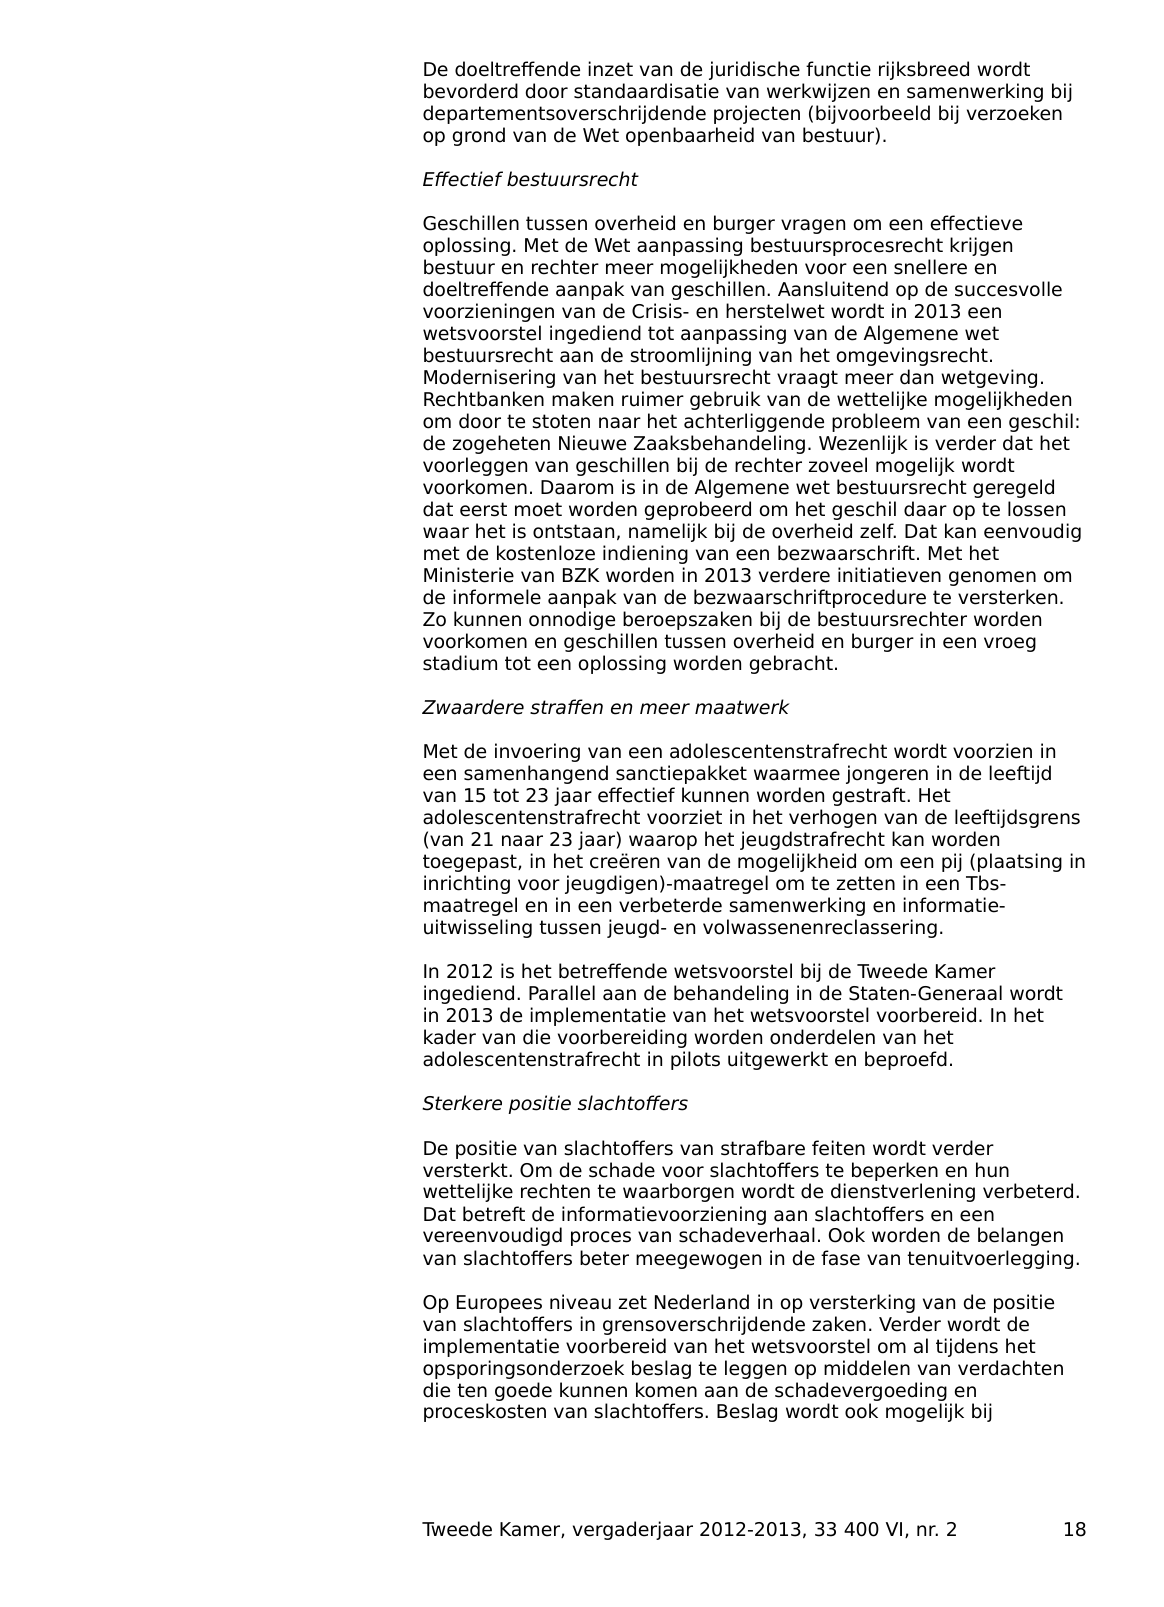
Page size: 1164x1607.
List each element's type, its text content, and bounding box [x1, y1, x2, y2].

text Op Europees niveau zet Nederland in op versterking van de positie van slachtoffers in grensoverschrijdende zaken. Verder wordt de implementatie voorbereid van het wetsvoorstel om al tijdens het opsporingsonderzoek beslag te leggen op middelen van verdachten die ten goede kunnen komen aan de schadevergoeding en proceskosten van slachtoffers. Beslag wordt ook mogelijk bij [422, 1292, 1087, 1423]
text De positie van slachtoffers van strafbare feiten wordt verder versterkt. Om de schade voor slachtoffers te beperken en hun wettelijke rechten te waarborgen wordt de dienstverlening verbeterd. Dat betreft de informatievoorziening aan slachtoffers en een vereenvoudigd proces van schadeverhaal. Ook worden de belangen van slachtoffers beter meegewogen in de fase van tenuitvoerlegging. [422, 1137, 1087, 1269]
text In 2012 is het betreffende wetsvoorstel bij de Tweede Kamer ingediend. Parallel aan de behandeling in de Staten-Generaal wordt in 2013 de implementatie van het wetsvoorstel voorbereid. In het kader van die voorbereiding worden onderdelen van het adolescentenstrafrecht in pilots uitgewerkt en beproefd. [422, 961, 1087, 1071]
subtitle Sterkere positie slachtoffers [422, 1093, 1087, 1115]
text Met de invoering van een adolescentenstrafrecht wordt voorzien in een samenhangend sanctiepakket waarmee jongeren in de leeftijd van 15 tot 23 jaar effectief kunnen worden gestraft. Het adolescentenstrafrecht voorziet in het verhogen van de leeftijdsgrens (van 21 naar 23 jaar) waarop het jeugdstrafrecht kan worden toegepast, in het creëren van de mogelijkheid om een pij (plaatsing in inrichting voor jeugdigen)-maatregel om te zetten in een Tbs-maatregel en in een verbeterde samenwerking en informatie-uitwisseling tussen jeugd- en volwassenenreclassering. [422, 741, 1087, 939]
text De doeltreffende inzet van de juridische functie rijksbreed wordt bevorderd door standaardisatie van werkwijzen en samenwerking bij departementsoverschrijdende projecten (bijvoorbeeld bij verzoeken op grond van de Wet openbaarheid van bestuur). [422, 59, 1087, 147]
text Geschillen tussen overheid en burger vragen om een effectieve oplossing. Met de Wet aanpassing bestuursprocesrecht krijgen bestuur en rechter meer mogelijkheden voor een snellere en doeltreffende aanpak van geschillen. Aansluitend op de succesvolle voorzieningen van de Crisis- en herstelwet wordt in 2013 een wetsvoorstel ingediend tot aanpassing van de Algemene wet bestuursrecht aan de stroomlijning van het omgevingsrecht. Modernisering van het bestuursrecht vraagt meer dan wetgeving. Rechtbanken maken ruimer gebruik van de wettelijke mogelijkheden om door te stoten naar het achterliggende probleem van een geschil: de zogeheten Nieuwe Zaaksbehandeling. Wezenlijk is verder dat het voorleggen van geschillen bij de rechter zoveel mogelijk wordt voorkomen. Daarom is in de Algemene wet bestuursrecht geregeld dat eerst moet worden geprobeerd om het geschil daar op te lossen waar het is ontstaan, namelijk bij de overheid zelf. Dat kan eenvoudig met de kostenloze indiening van een bezwaarschrift. Met het Ministerie van BZK worden in 2013 verdere initiatieven genomen om de informele aanpak van de bezwaarschriftprocedure te versterken. Zo kunnen onnodige beroepszaken bij de bestuursrechter worden voorkomen en geschillen tussen overheid en burger in een vroeg stadium tot een oplossing worden gebracht. [422, 213, 1087, 675]
subtitle Zwaardere straffen en meer maatwerk [422, 697, 1087, 719]
subtitle Effectief bestuursrecht [422, 169, 1087, 191]
